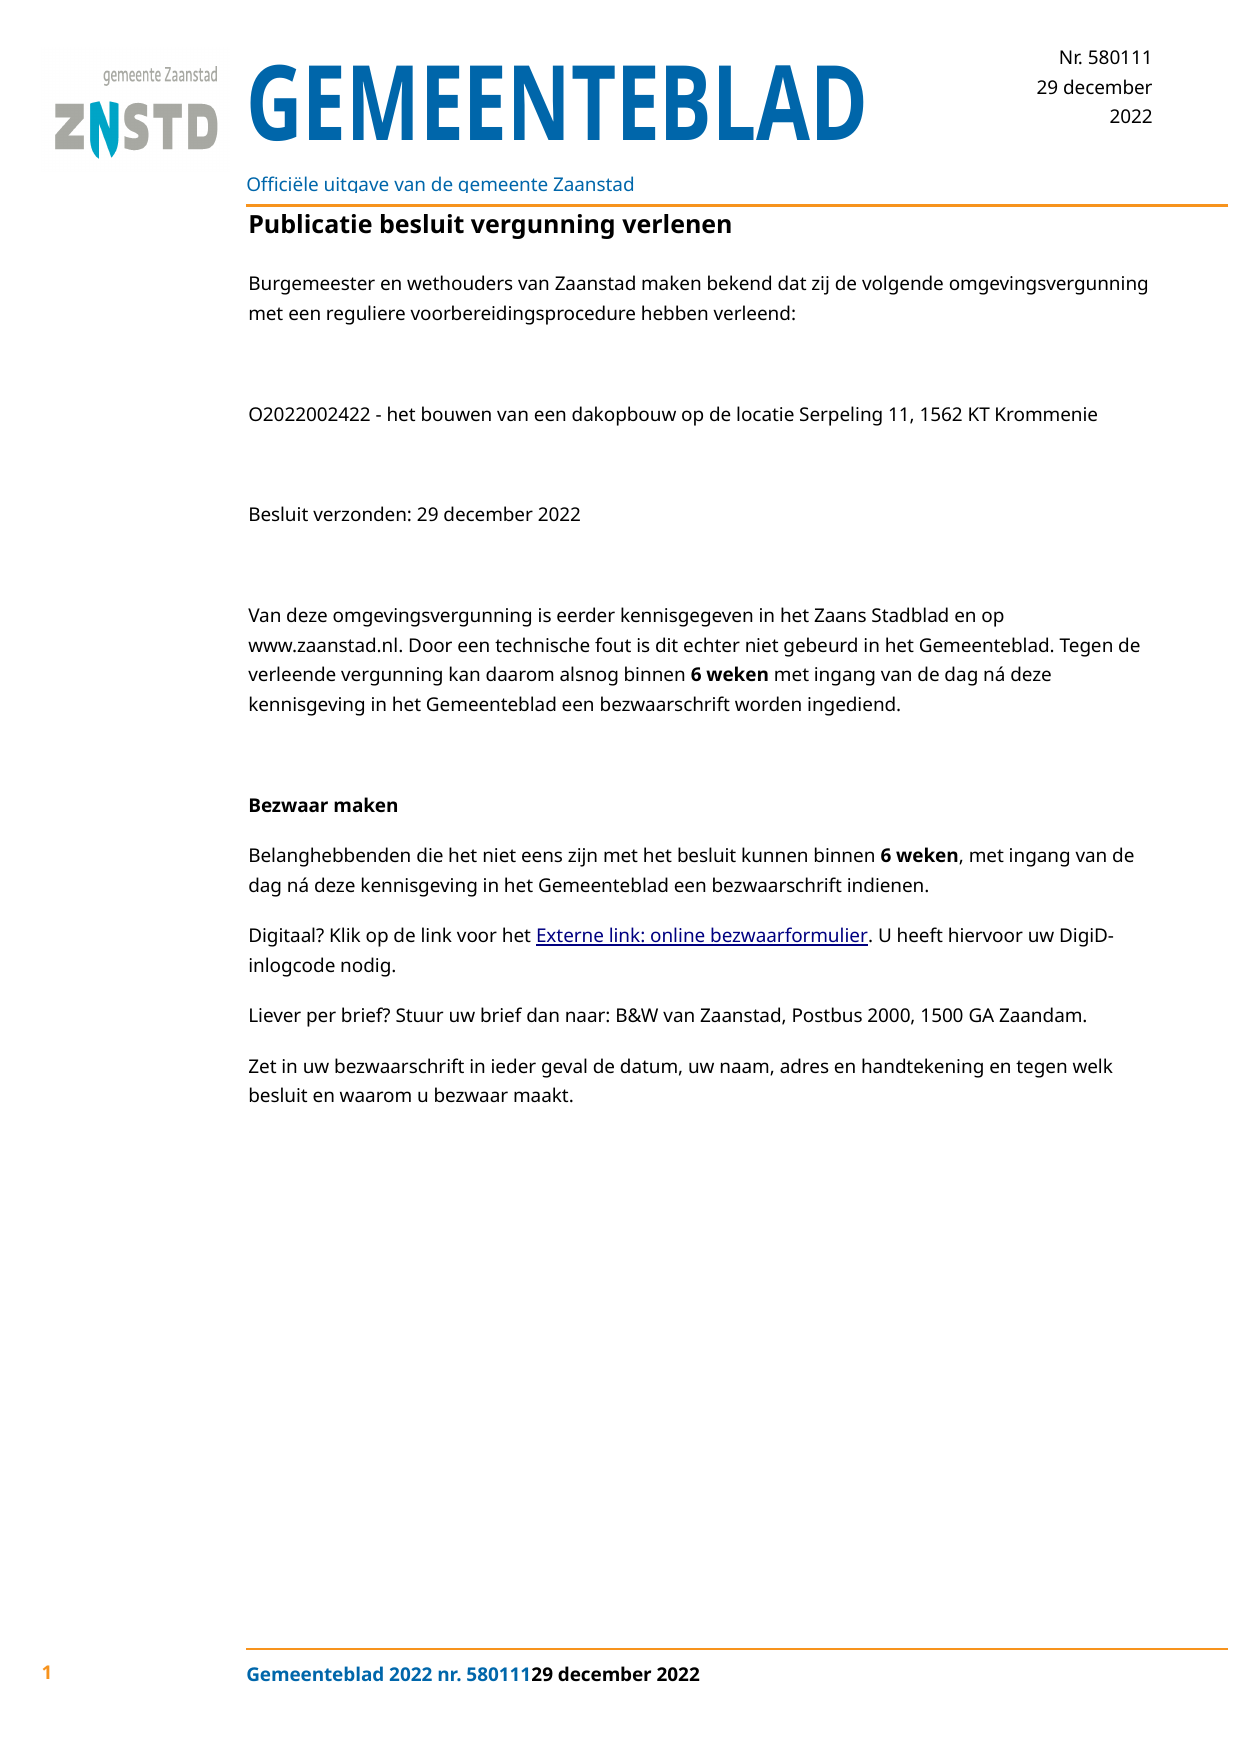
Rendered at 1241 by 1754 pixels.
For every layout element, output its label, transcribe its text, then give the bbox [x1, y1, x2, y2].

text Belanghebbenden die het niet eens zijn met het besluit kunnen binnen 6 weken, met ingang van de dag ná deze kennisgeving in het Gemeenteblad een bezwaarschrift indienen. [248, 842, 1152, 898]
text Publicatie besluit vergunning verlenen [248, 207, 1152, 241]
picture [41, 47, 231, 172]
text Digitaal? Klik op de link voor het Externe link: online bezwaarformulier. U heeft hiervoor uw DigiD-inlogcode nodig. [248, 922, 1152, 978]
text Liever per brief? Stuur uw brief dan naar: B&W van Zaanstad, Postbus 2000, 1500 GA Zaandam. [248, 1002, 1152, 1028]
text Zet in uw bezwaarschrift in ieder geval de datum, uw naam, adres en handtekening en tegen welk besluit en waarom u bezwaar maakt. [248, 1053, 1152, 1108]
text Besluit verzonden: 29 december 2022 [248, 502, 1152, 527]
text O2022002422 - het bouwen van een dakopbouw op de locatie Serpeling 11, 1562 KT Krommenie [248, 401, 1152, 426]
text Van deze omgevingsvergunning is eerder kennisgegeven in het Zaans Stadblad en op www.zaanstad.nl. Door een technische fout is dit echter niet gebeurd in het Gemeenteblad. Tegen de verleende vergunning kan daarom alsnog binnen 6 weken met ingang van de dag ná deze kennisgeving in het Gemeenteblad een bezwaarschrift worden ingediend. [248, 602, 1152, 717]
text Burgemeester en wethouders van Zaanstad maken bekend dat zij de volgende omgevingsvergunning met een reguliere voorbereidingsprocedure hebben verleend: [248, 270, 1152, 326]
text Bezwaar maken [248, 792, 1152, 818]
